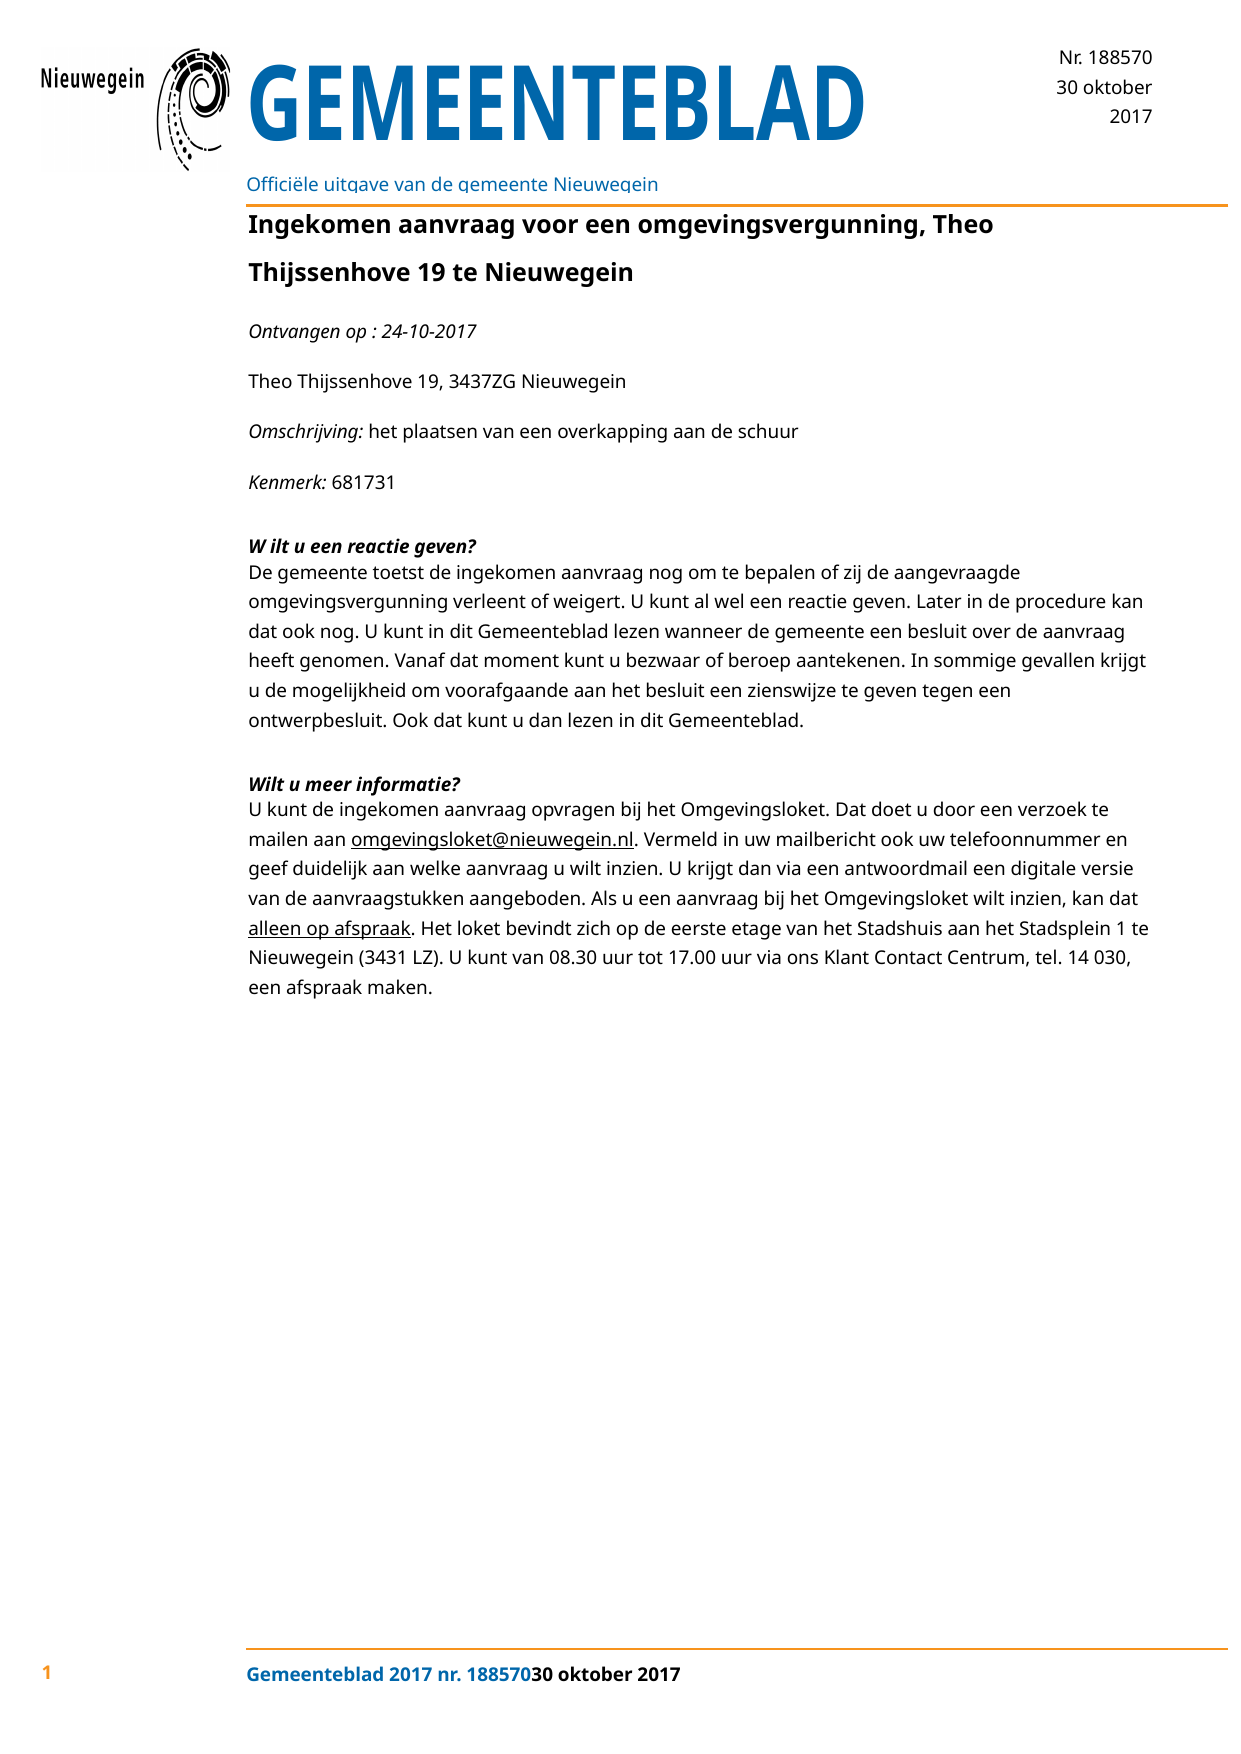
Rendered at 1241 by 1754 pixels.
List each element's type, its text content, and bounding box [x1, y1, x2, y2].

picture [41, 47, 231, 172]
text W ilt u een reactie geven? [248, 533, 1152, 559]
text Kenmerk: 681731 [248, 469, 1152, 495]
text Ingekomen aanvraag voor een omgevingsvergunning, Theo Thijssenhove 19 te Nieuwegein [248, 207, 1152, 288]
text Theo Thijssenhove 19, 3437ZG Nieuwegein [248, 368, 1152, 394]
text Ontvangen op : 24-10-2017 [248, 318, 1152, 344]
text Omschrijving: het plaatsen van een overkapping aan de schuur [248, 419, 1152, 444]
text De gemeente toetst de ingekomen aanvraag nog om te bepalen of zij de aangevraagde omgevingsvergunning verleent of weigert. U kunt al wel een reactie geven. Later in de procedure kan dat ook nog. U kunt in dit Gemeenteblad lezen wanneer de gemeente een besluit over de aanvraag heeft genomen. Vanaf dat moment kunt u bezwaar of beroep aantekenen. In sommige gevallen krijgt u de mogelijkheid om voorafgaande aan het besluit een zienswijze te geven tegen een ontwerpbesluit. Ook dat kunt u dan lezen in dit Gemeenteblad. [248, 559, 1152, 732]
text Wilt u meer informatie? [248, 771, 1152, 796]
text U kunt de ingekomen aanvraag opvragen bij het Omgevingsloket. Dat doet u door een verzoek te mailen aan omgevingsloket@nieuwegein.nl. Vermeld in uw mailbericht ook uw telefoonnummer en geef duidelijk aan welke aanvraag u wilt inzien. U krijgt dan via een antwoordmail een digitale versie van de aanvraagstukken aangeboden. Als u een aanvraag bij het Omgevingsloket wilt inzien, kan dat alleen op afspraak. Het loket bevindt zich op de eerste etage van het Stadshuis aan het Stadsplein 1 te Nieuwegein (3431 LZ). U kunt van 08.30 uur tot 17.00 uur via ons Klant Contact Centrum, tel. 14 030, een afspraak maken. [248, 796, 1152, 1000]
